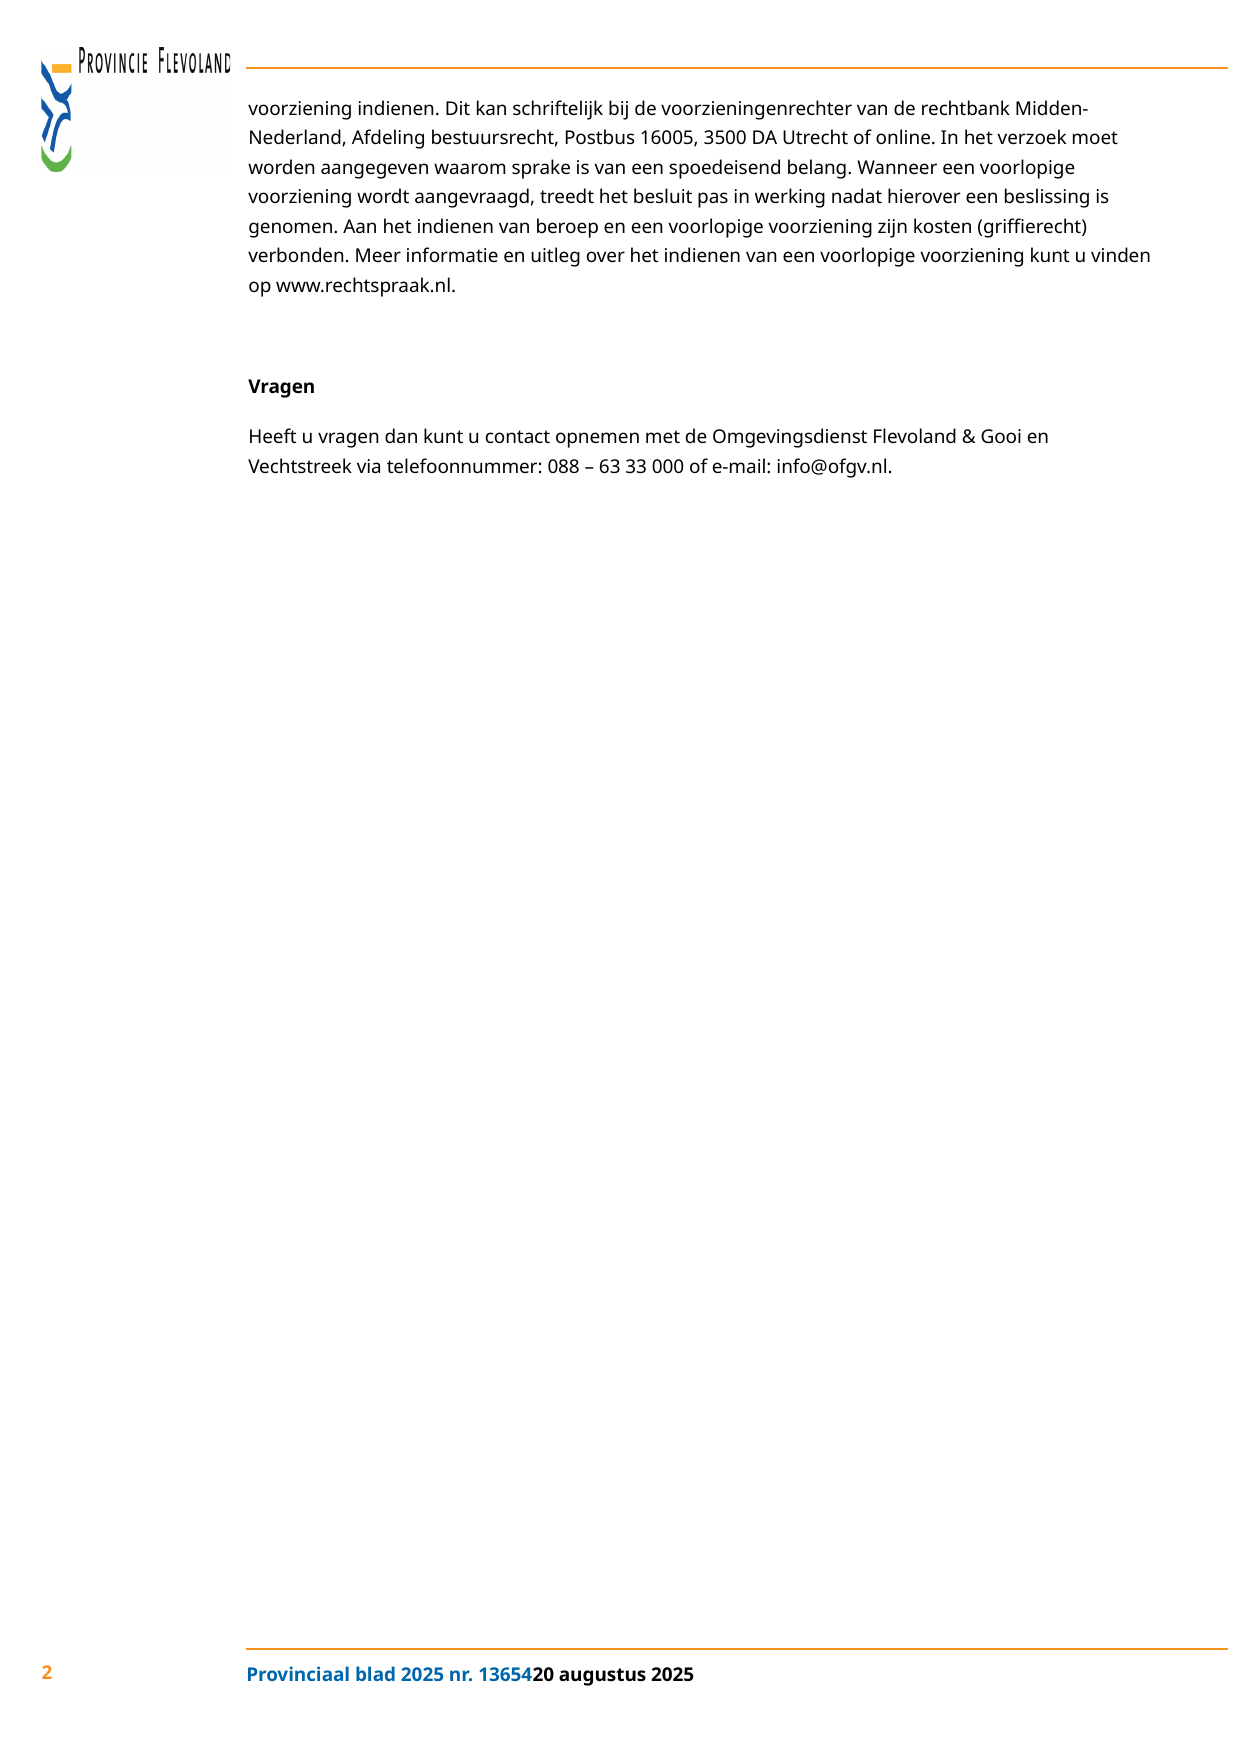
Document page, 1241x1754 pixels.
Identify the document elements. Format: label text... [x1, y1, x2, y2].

text voorziening indienen. Dit kan schriftelijk bij de voorzieningenrechter van de rechtbank Midden-Nederland, Afdeling bestuursrecht, Postbus 16005, 3500 DA Utrecht of online. In het verzoek moet worden aangegeven waarom sprake is van een spoedeisend belang. Wanneer een voorlopige voorziening wordt aangevraagd, treedt het besluit pas in werking nadat hierover een beslissing is genomen. Aan het indienen van beroep en een voorlopige voorziening zijn kosten (griffierecht) verbonden. Meer informatie en uitleg over het indienen van een voorlopige voorziening kunt u vinden op www.rechtspraak.nl. [248, 95, 1152, 298]
text Vragen [248, 373, 1152, 399]
text Heeft u vragen dan kunt u contact opnemen met de Omgevingsdienst Flevoland & Gooi en Vechtstreek via telefoonnummer: 088 – 63 33 000 of e-mail: info@ofgv.nl. [248, 423, 1152, 479]
picture [41, 47, 231, 172]
